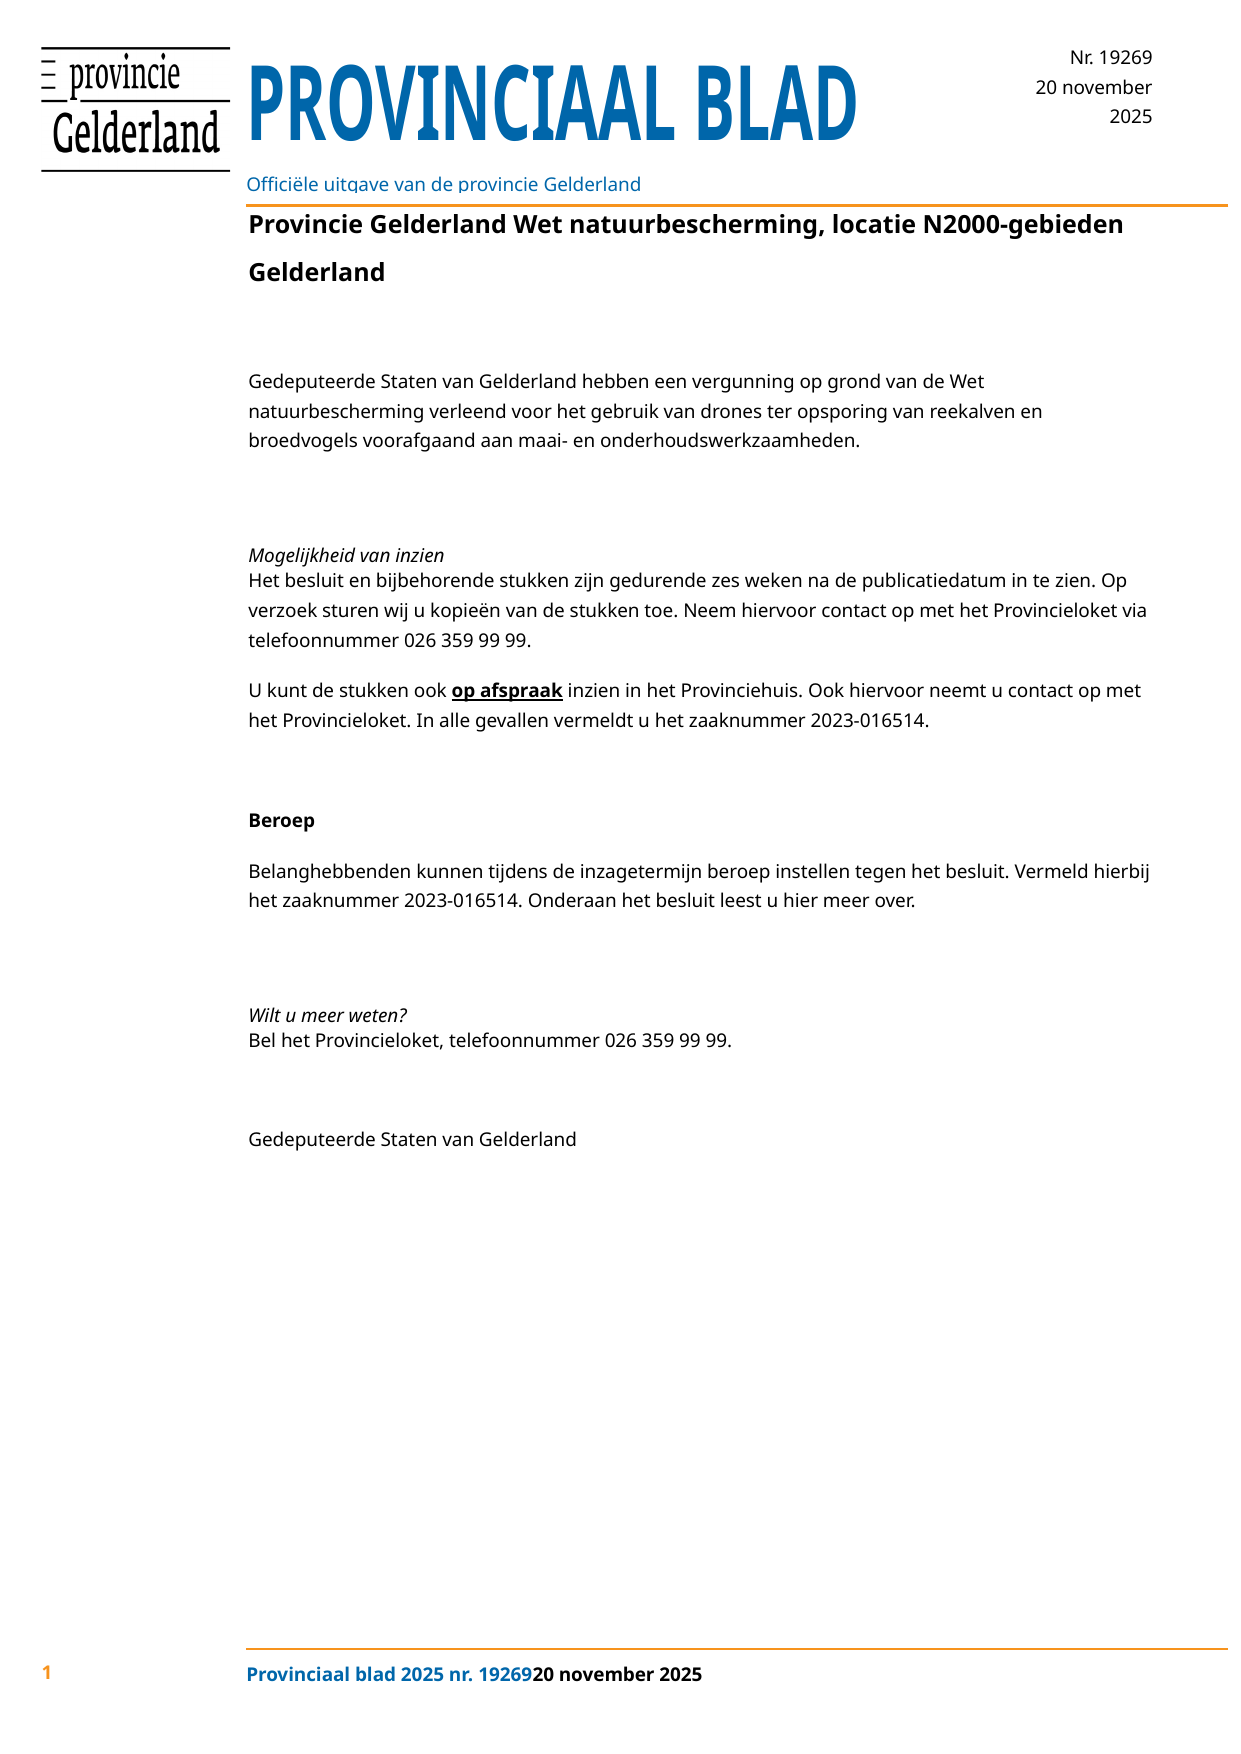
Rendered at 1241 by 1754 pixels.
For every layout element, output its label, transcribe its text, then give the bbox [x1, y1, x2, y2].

text Het besluit en bijbehorende stukken zijn gedurende zes weken na de publicatiedatum in te zien. Op verzoek sturen wij u kopieën van de stukken toe. Neem hiervoor contact op met het Provincieloket via telefoonnummer 026 359 99 99. [248, 568, 1152, 652]
text Gedeputeerde Staten van Gelderland [248, 1126, 1152, 1152]
picture [41, 47, 231, 172]
text Wilt u meer weten? [248, 1002, 1152, 1028]
text Beroep [248, 808, 1152, 833]
text Belanghebbenden kunnen tijdens de inzagetermijn beroep instellen tegen het besluit. Vermeld hierbij het zaaknummer 2023-016514. Onderaan het besluit leest u hier meer over. [248, 858, 1152, 913]
text Provincie Gelderland Wet natuurbescherming, locatie N2000-gebieden Gelderland [248, 207, 1152, 288]
text U kunt de stukken ook op afspraak inzien in het Provinciehuis. Ook hiervoor neemt u contact op met het Provincieloket. In alle gevallen vermeldt u het zaaknummer 2023-016514. [248, 677, 1152, 732]
text Bel het Provincieloket, telefoonnummer 026 359 99 99. [248, 1028, 1152, 1053]
text Mogelijkheid van inzien [248, 542, 1152, 568]
text Gedeputeerde Staten van Gelderland hebben een vergunning op grond van de Wet natuurbescherming verleend voor het gebruik van drones ter opsporing van reekalven en broedvogels voorafgaand aan maai- en onderhoudswerkzaamheden. [248, 368, 1152, 453]
